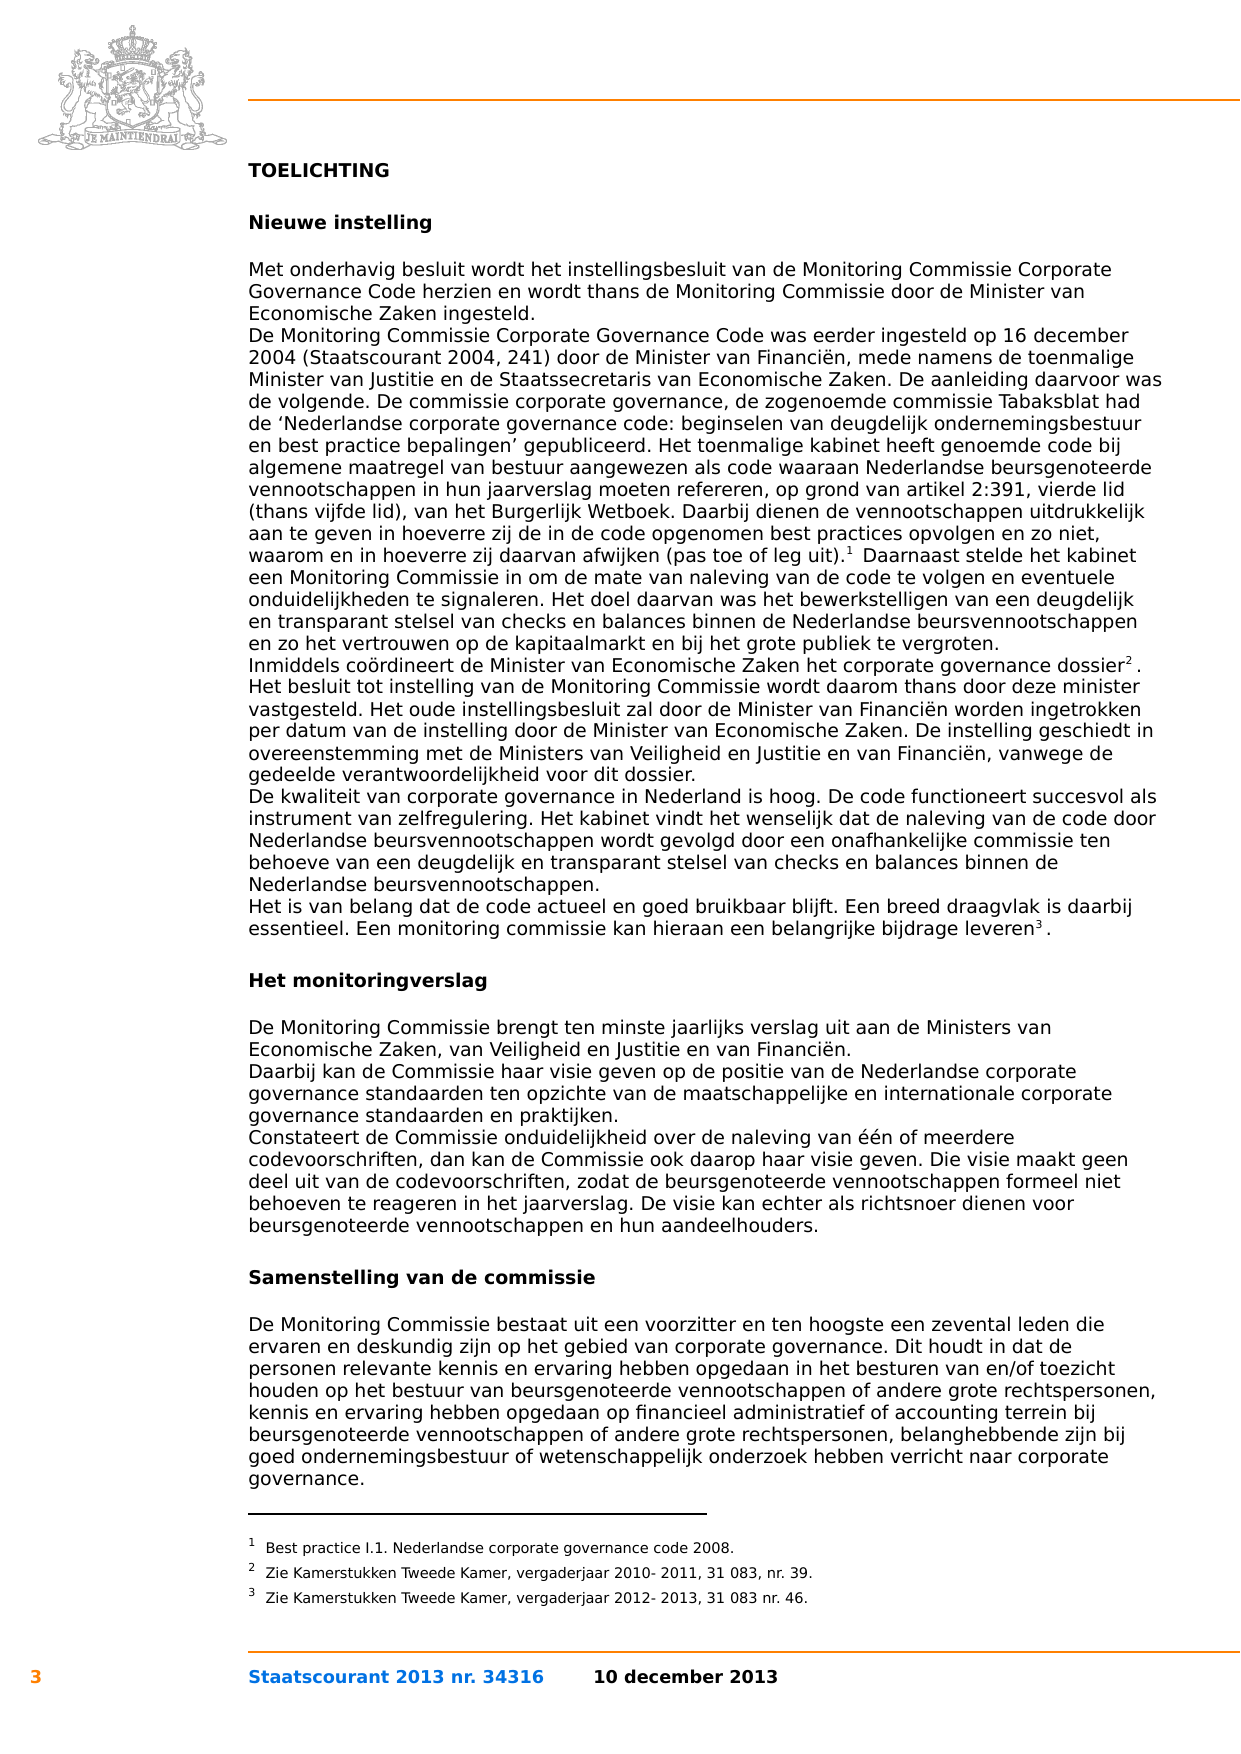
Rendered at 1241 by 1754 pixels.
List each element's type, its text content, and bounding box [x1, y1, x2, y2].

text Constateert de Commissie onduidelijkheid over de naleving van één of meerdere codevoorschriften, dan kan de Commissie ook daarop haar visie geven. Die visie maakt geen deel uit van de codevoorschriften, zodat de beursgenoteerde vennootschappen formeel niet behoeven te reageren in het jaarverslag. De visie kan echter als richtsnoer dienen voor beursgenoteerde vennootschappen en hun aandeelhouders. [248, 1127, 1163, 1237]
text Zie Kamerstukken Tweede Kamer, vergaderjaar 2010- 2011, 31 083, nr. 39. [248, 1561, 1163, 1583]
text De Monitoring Commissie Corporate Governance Code was eerder ingesteld op 16 december 2004 (Staatscourant 2004, 241) door de Minister van Financiën, mede namens de toenmalige Minister van Justitie en de Staatssecretaris van Economische Zaken. De aanleiding daarvoor was de volgende. De commissie corporate governance, de zogenoemde commissie Tabaksblat had de ‘Nederlandse corporate governance code: beginselen van deugdelijk ondernemingsbestuur en best practice bepalingen’ gepubliceerd. Het toenmalige kabinet heeft genoemde code bij algemene maatregel van bestuur aangewezen als code waaraan Nederlandse beursgenoteerde vennootschappen in hun jaarverslag moeten refereren, op grond van artikel 2:391, vierde lid (thans vijfde lid), van het Burgerlijk Wetboek. Daarbij dienen de vennootschappen uitdrukkelijk aan te geven in hoeverre zij de in de code opgenomen best practices opvolgen en zo niet, waarom en in hoeverre zij daarvan afwijken (pas toe of leg uit). Daarnaast stelde het kabinet een Monitoring Commissie in om de mate van naleving van de code te volgen en eventuele onduidelijkheden te signaleren. Het doel daarvan was het bewerkstelligen van een deugdelijk en transparant stelsel van checks en balances binnen de Nederlandse beursvennootschappen en zo het vertrouwen op de kapitaalmarkt en bij het grote publiek te vergroten. [248, 325, 1163, 654]
text Inmiddels coördineert de Minister van Economische Zaken het corporate governance dossier. Het besluit tot instelling van de Monitoring Commissie wordt daarom thans door deze minister vastgesteld. Het oude instellingsbesluit zal door de Minister van Financiën worden ingetrokken per datum van de instelling door de Minister van Economische Zaken. De instelling geschiedt in overeenstemming met de Ministers van Veiligheid en Justitie en van Financiën, vanwege de gedeelde verantwoordelijkheid voor dit dossier. [248, 654, 1163, 786]
text Daarbij kan de Commissie haar visie geven op de positie van de Nederlandse corporate governance standaarden ten opzichte van de maatschappelijke en internationale corporate governance standaarden en praktijken. [248, 1061, 1163, 1127]
subtitle TOELICHTING [248, 160, 1163, 182]
text De Monitoring Commissie bestaat uit een voorzitter en ten hoogste een zevental leden die ervaren en deskundig zijn op het gebied van corporate governance. Dit houdt in dat de personen relevante kennis en ervaring hebben opgedaan in het besturen van en/of toezicht houden op het bestuur van beursgenoteerde vennootschappen of andere grote rechtspersonen, kennis en ervaring hebben opgedaan op financieel administratief of accounting terrein bij beursgenoteerde vennootschappen of andere grote rechtspersonen, belanghebbende zijn bij goed ondernemingsbestuur of wetenschappelijk onderzoek hebben verricht naar corporate governance. [248, 1314, 1163, 1490]
subtitle Samenstelling van de commissie [248, 1267, 1163, 1289]
text De kwaliteit van corporate governance in Nederland is hoog. De code functioneert succesvol als instrument van zelfregulering. Het kabinet vindt het wenselijk dat de naleving van de code door Nederlandse beursvennootschappen wordt gevolgd door een onafhankelijke commissie ten behoeve van een deugdelijk en transparant stelsel van checks en balances binnen de Nederlandse beursvennootschappen. [248, 786, 1163, 896]
text Het is van belang dat de code actueel en goed bruikbaar blijft. Een breed draagvlak is daarbij essentieel. Een monitoring commissie kan hieraan een belangrijke bijdrage leveren. [248, 896, 1163, 940]
subtitle Het monitoringverslag [248, 970, 1163, 992]
text Best practice I.1. Nederlandse corporate governance code 2008. [248, 1536, 1163, 1558]
text Met onderhavig besluit wordt het instellingsbesluit van de Monitoring Commissie Corporate Governance Code herzien en wordt thans de Monitoring Commissie door de Minister van Economische Zaken ingesteld. [248, 259, 1163, 325]
text Zie Kamerstukken Tweede Kamer, vergaderjaar 2012- 2013, 31 083 nr. 46. [248, 1586, 1163, 1608]
text De Monitoring Commissie brengt ten minste jaarlijks verslag uit aan de Ministers van Economische Zaken, van Veiligheid en Justitie en van Financiën. [248, 1017, 1163, 1061]
picture [38, 25, 227, 150]
subtitle Nieuwe instelling [248, 212, 1163, 234]
